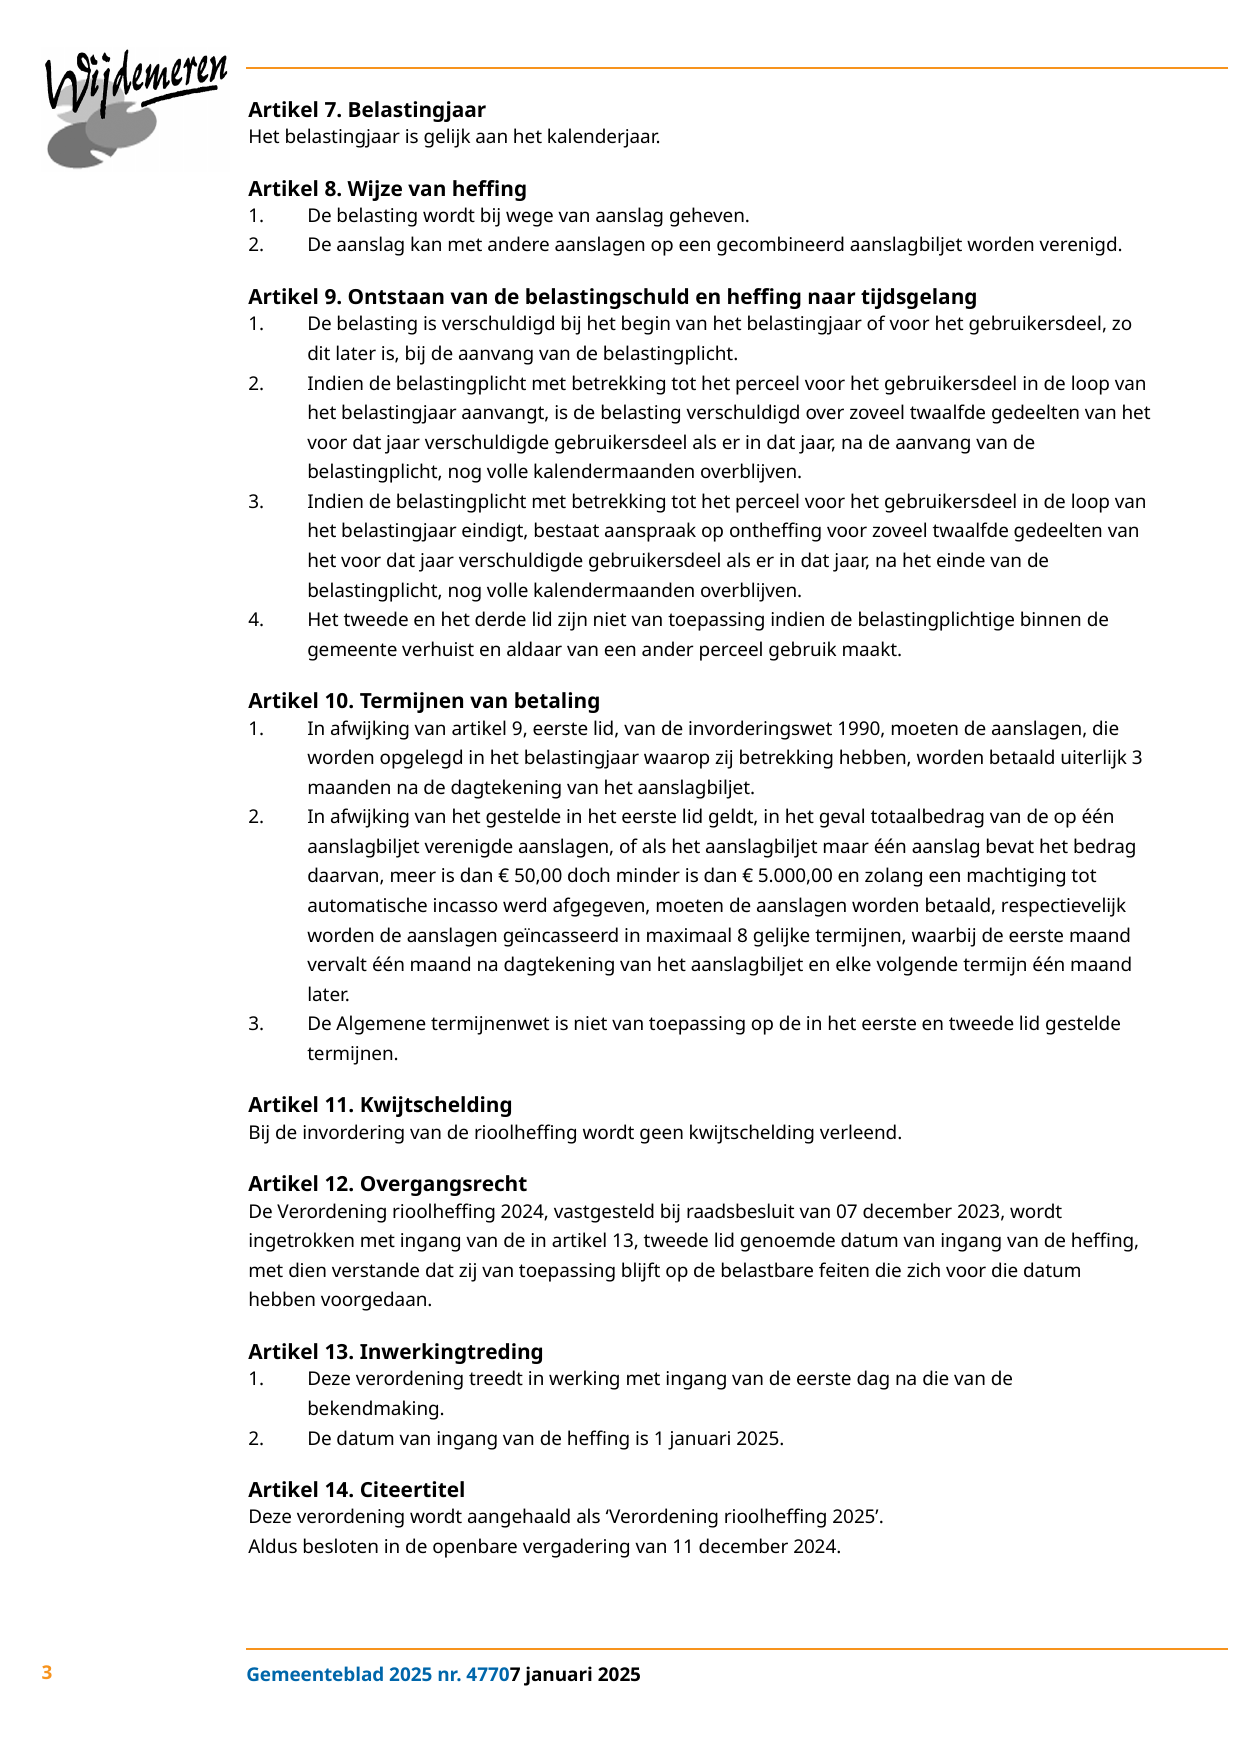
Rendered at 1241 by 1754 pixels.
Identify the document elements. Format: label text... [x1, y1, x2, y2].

picture [41, 47, 231, 172]
text Artikel 7. Belastingjaar [248, 95, 1152, 123]
text Artikel 13. Inwerkingtreding [248, 1337, 1152, 1366]
list De datum van ingang van de heffing is 1 januari 2025. [248, 1425, 1152, 1450]
text Artikel 8. Wijze van heffing [248, 174, 1152, 202]
text Aldus besloten in de openbare vergadering van 11 december 2024. [248, 1533, 1152, 1559]
text Deze verordening wordt aangehaald als ‘Verordening rioolheffing 2025’. [248, 1503, 1152, 1529]
list Indien de belastingplicht met betrekking tot het perceel voor het gebruikersdeel in de loop van het belastingjaar eindigt, bestaat aanspraak op ontheffing voor zoveel twaalfde gedeelten van het voor dat jaar verschuldigde gebruikersdeel als er in dat jaar, na het einde van de belastingplicht, nog volle kalendermaanden overblijven. [248, 488, 1152, 602]
text Artikel 10. Termijnen van betaling [248, 686, 1152, 715]
list De aanslag kan met andere aanslagen op een gecombineerd aanslagbiljet worden verenigd. [248, 232, 1152, 257]
text Het belastingjaar is gelijk aan het kalenderjaar. [248, 123, 1152, 149]
list In afwijking van het gestelde in het eerste lid geldt, in het geval totaalbedrag van de op één aanslagbiljet verenigde aanslagen, of als het aanslagbiljet maar één aanslag bevat het bedrag daarvan, meer is dan € 50,00 doch minder is dan € 5.000,00 en zolang een machtiging tot automatische incasso werd afgegeven, moeten de aanslagen worden betaald, respectievelijk worden de aanslagen geïncasseerd in maximaal 8 gelijke termijnen, waarbij de eerste maand vervalt één maand na dagtekening van het aanslagbiljet en elke volgende termijn één maand later. [248, 803, 1152, 1007]
list De belasting is verschuldigd bij het begin van het belastingjaar of voor het gebruikersdeel, zo dit later is, bij de aanvang van de belastingplicht. [248, 311, 1152, 366]
text De Verordening rioolheffing 2024, vastgesteld bij raadsbesluit van 07 december 2023, wordt ingetrokken met ingang van de in artikel 13, tweede lid genoemde datum van ingang van de heffing, met dien verstande dat zij van toepassing blijft op de belastbare feiten die zich voor die datum hebben voorgedaan. [248, 1198, 1152, 1312]
text Artikel 11. Kwijtschelding [248, 1091, 1152, 1119]
list De belasting wordt bij wege van aanslag geheven. [248, 202, 1152, 228]
list Het tweede en het derde lid zijn niet van toepassing indien de belastingplichtige binnen de gemeente verhuist en aldaar van een ander perceel gebruik maakt. [248, 606, 1152, 662]
list Indien de belastingplicht met betrekking tot het perceel voor het gebruikersdeel in de loop van het belastingjaar aanvangt, is de belasting verschuldigd over zoveel twaalfde gedeelten van het voor dat jaar verschuldigde gebruikersdeel als er in dat jaar, na de aanvang van de belastingplicht, nog volle kalendermaanden overblijven. [248, 370, 1152, 484]
list Deze verordening treedt in werking met ingang van de eerste dag na die van de bekendmaking. [248, 1366, 1152, 1421]
text Artikel 14. Citeertitel [248, 1475, 1152, 1503]
text Bij de invordering van de rioolheffing wordt geen kwijtschelding verleend. [248, 1119, 1152, 1145]
list In afwijking van artikel 9, eerste lid, van de invorderingswet 1990, moeten de aanslagen, die worden opgelegd in het belastingjaar waarop zij betrekking hebben, worden betaald uiterlijk 3 maanden na de dagtekening van het aanslagbiljet. [248, 715, 1152, 800]
text Artikel 12. Overgangsrecht [248, 1169, 1152, 1198]
list De Algemene termijnenwet is niet van toepassing op de in het eerste en tweede lid gestelde termijnen. [248, 1011, 1152, 1066]
text Artikel 9. Ontstaan van de belastingschuld en heffing naar tijdsgelang [248, 282, 1152, 311]
